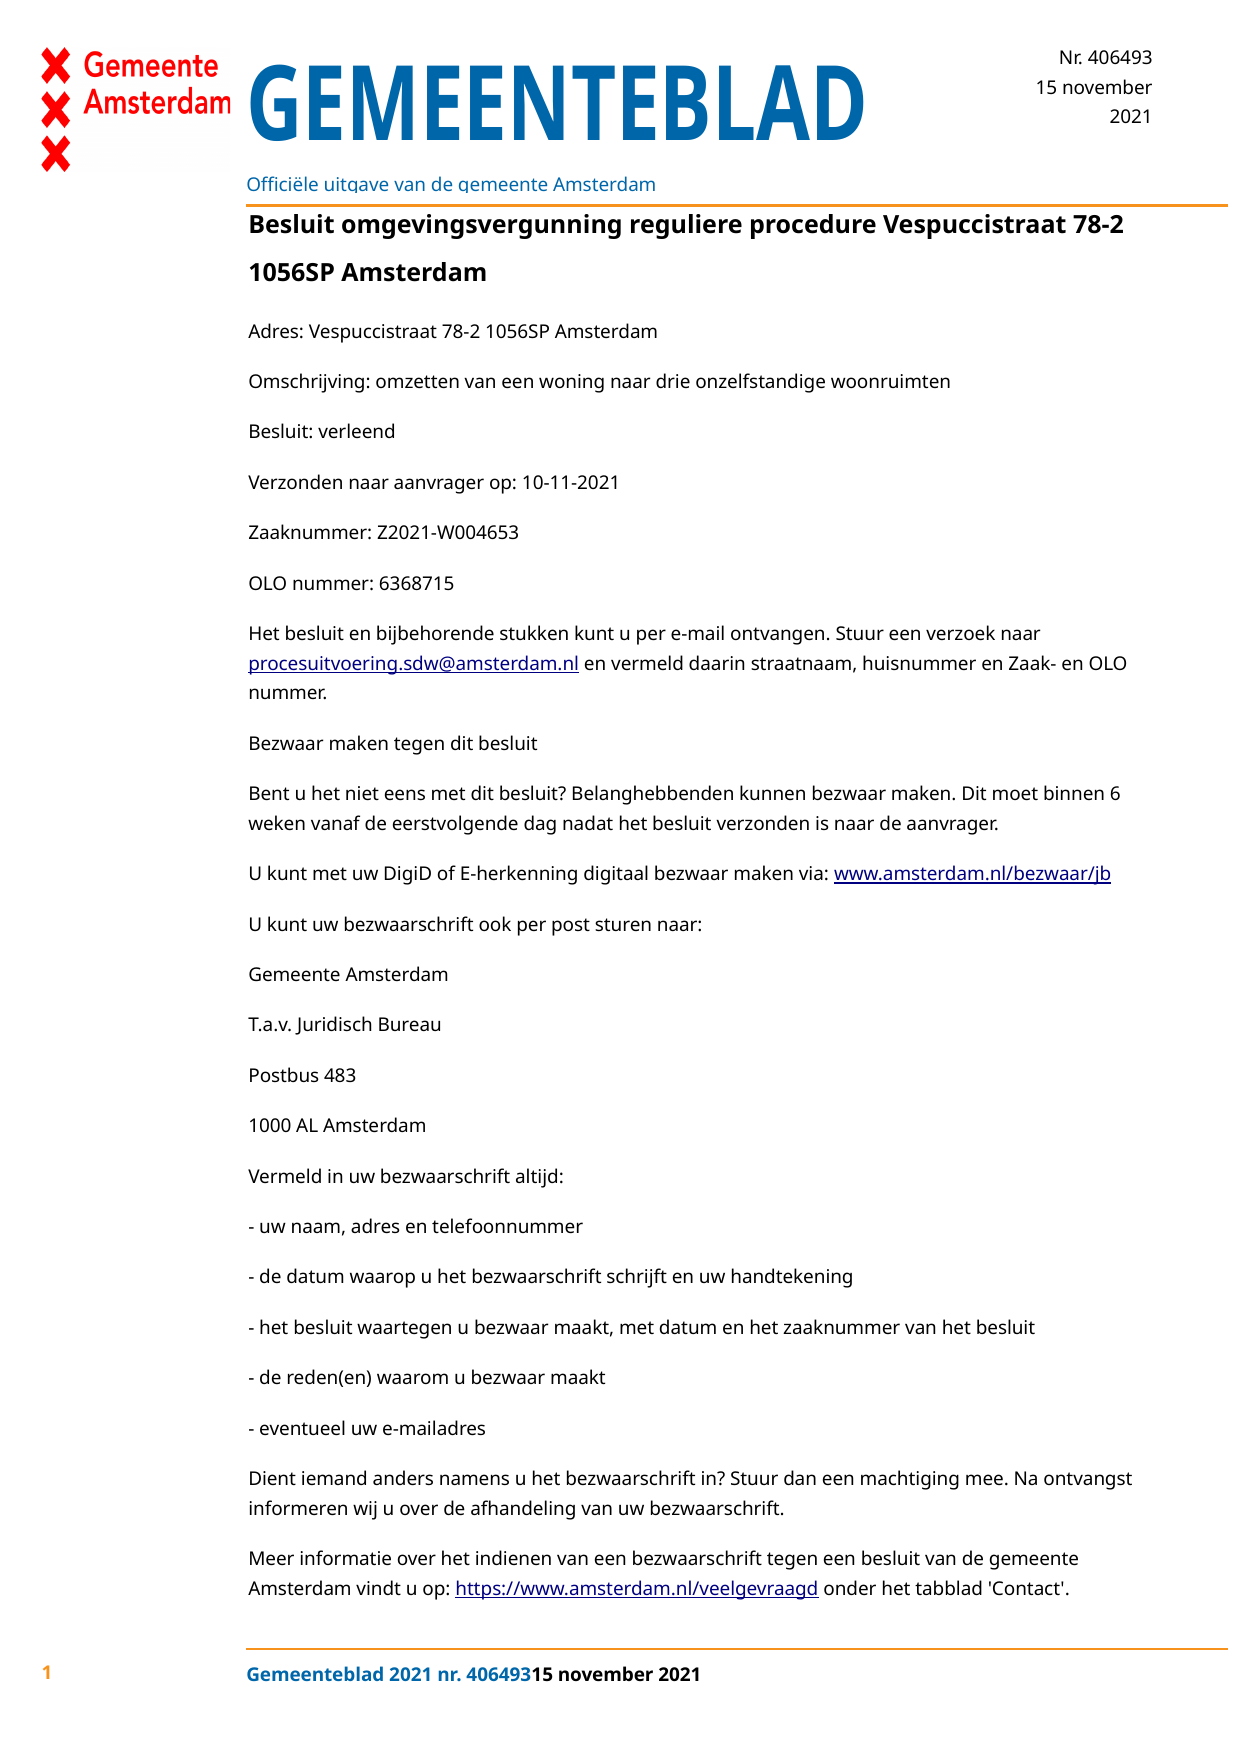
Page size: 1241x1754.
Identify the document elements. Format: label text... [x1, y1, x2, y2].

text Besluit omgevingsvergunning reguliere procedure Vespuccistraat 78-2 1056SP Amsterdam [248, 207, 1152, 288]
text U kunt met uw DigiD of E-herkenning digitaal bezwaar maken via: www.amsterdam.nl/bezwaar/jb [248, 860, 1152, 886]
text - de datum waarop u het bezwaarschrift schrijft en uw handtekening [248, 1264, 1152, 1289]
text - eventueel uw e-mailadres [248, 1415, 1152, 1441]
text Postbus 483 [248, 1062, 1152, 1088]
text Gemeente Amsterdam [248, 961, 1152, 987]
text Bezwaar maken tegen dit besluit [248, 730, 1152, 756]
text - uw naam, adres en telefoonnummer [248, 1213, 1152, 1239]
text Besluit: verleend [248, 419, 1152, 444]
text Zaaknummer: Z2021-W004653 [248, 519, 1152, 545]
text Dient iemand anders namens u het bezwaarschrift in? Stuur dan een machtiging mee. Na ontvangst informeren wij u over de afhandeling van uw bezwaarschrift. [248, 1465, 1152, 1521]
text - de reden(en) waarom u bezwaar maakt [248, 1364, 1152, 1390]
text Adres: Vespuccistraat 78-2 1056SP Amsterdam [248, 318, 1152, 344]
text Vermeld in uw bezwaarschrift altijd: [248, 1163, 1152, 1189]
text OLO nummer: 6368715 [248, 570, 1152, 596]
text Bent u het niet eens met dit besluit? Belanghebbenden kunnen bezwaar maken. Dit moet binnen 6 weken vanaf de eerstvolgende dag nadat het besluit verzonden is naar de aanvrager. [248, 780, 1152, 836]
text Het besluit en bijbehorende stukken kunt u per e-mail ontvangen. Stuur een verzoek naar procesuitvoering.sdw@amsterdam.nl en vermeld daarin straatnaam, huisnummer en Zaak- en OLO nummer. [248, 620, 1152, 705]
text - het besluit waartegen u bezwaar maakt, met datum en het zaaknummer van het besluit [248, 1314, 1152, 1340]
picture [41, 47, 231, 172]
text T.a.v. Juridisch Bureau [248, 1012, 1152, 1037]
text Verzonden naar aanvrager op: 10-11-2021 [248, 469, 1152, 495]
text 1000 AL Amsterdam [248, 1112, 1152, 1138]
text U kunt uw bezwaarschrift ook per post sturen naar: [248, 911, 1152, 937]
text Meer informatie over het indienen van een bezwaarschrift tegen een besluit van de gemeente Amsterdam vindt u op: https://www.amsterdam.nl/veelgevraagd onder het tabblad 'Contact'. [248, 1545, 1152, 1601]
text Omschrijving: omzetten van een woning naar drie onzelfstandige woonruimten [248, 368, 1152, 394]
